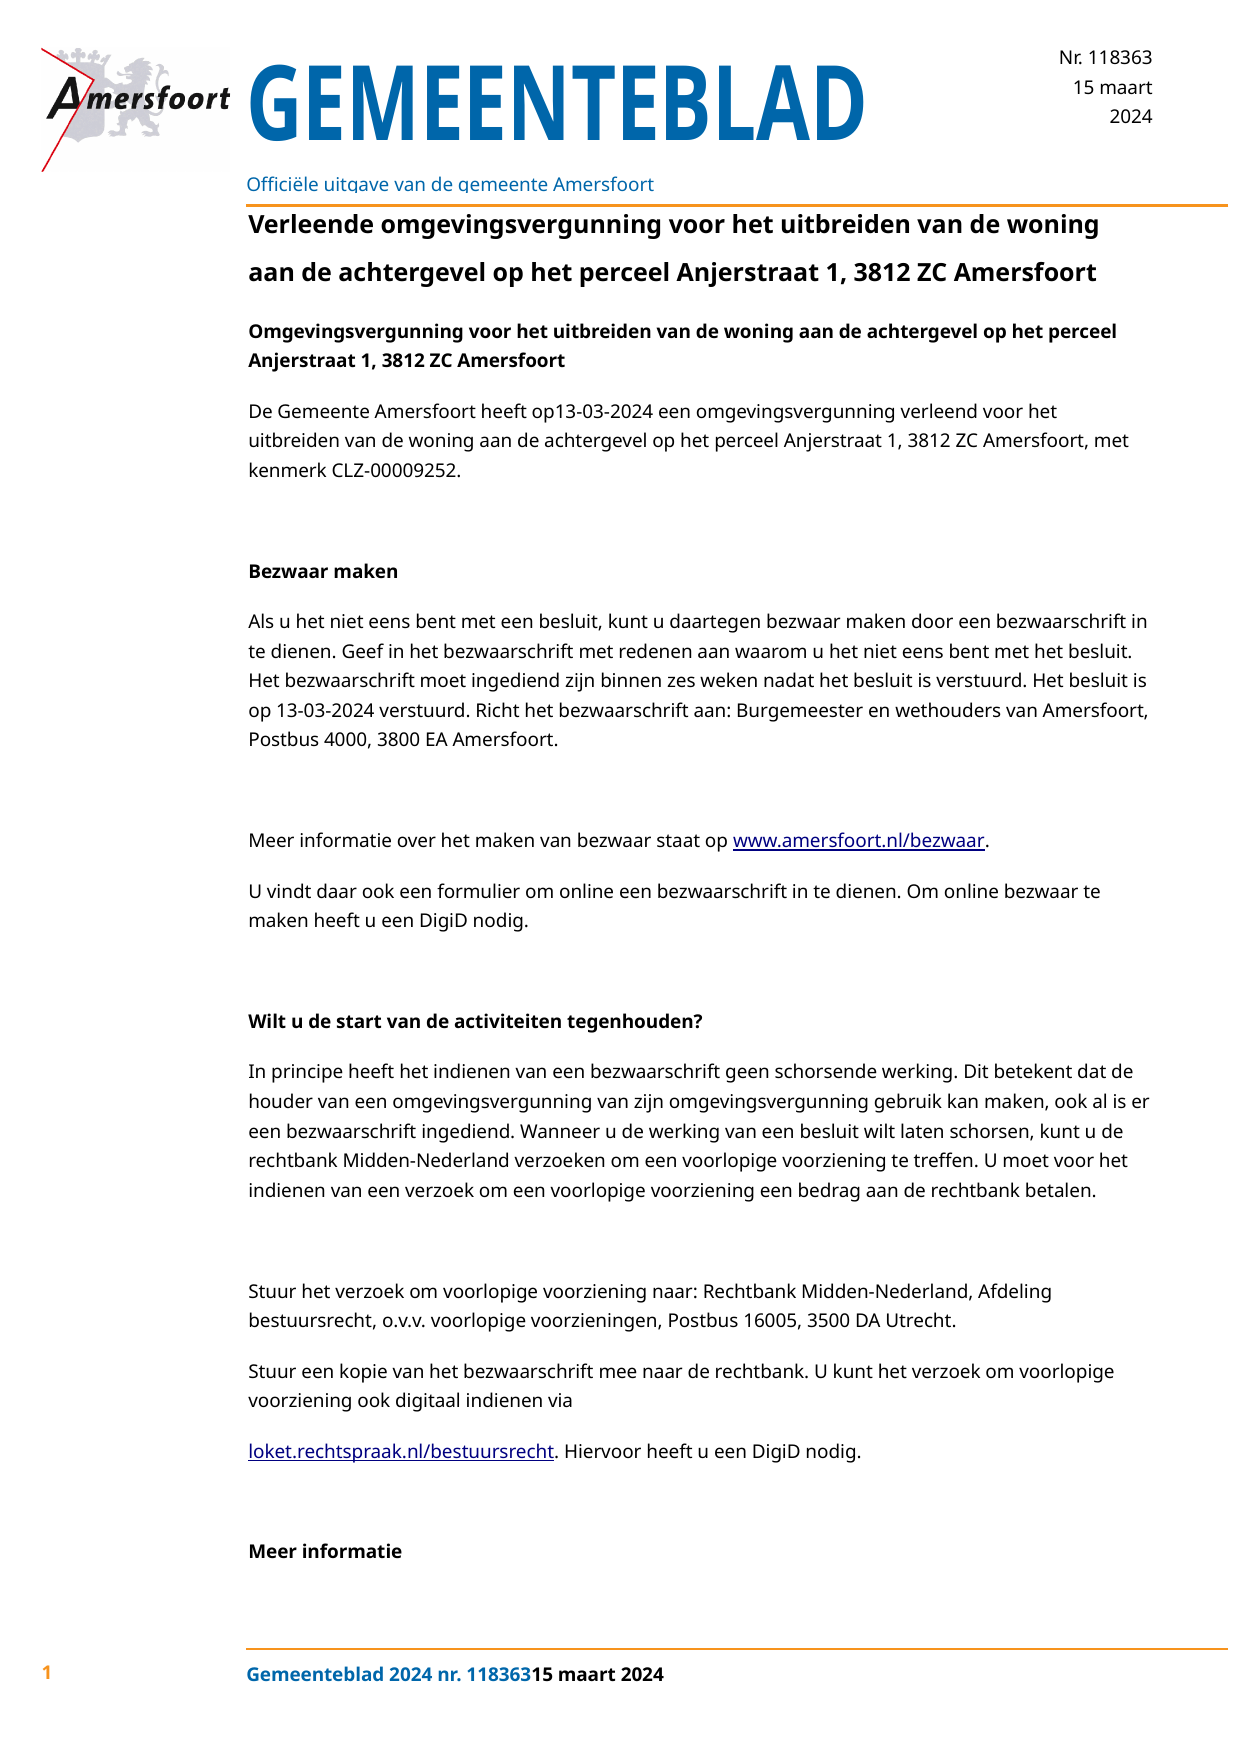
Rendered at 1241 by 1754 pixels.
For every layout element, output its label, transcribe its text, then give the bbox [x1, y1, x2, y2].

text In principe heeft het indienen van een bezwaarschrift geen schorsende werking. Dit betekent dat de houder van een omgevingsvergunning van zijn omgevingsvergunning gebruik kan maken, ook al is er een bezwaarschrift ingediend. Wanneer u de werking van een besluit wilt laten schorsen, kunt u de rechtbank Midden-Nederland verzoeken om een voorlopige voorziening te treffen. U moet voor het indienen van een verzoek om een voorlopige voorziening een bedrag aan de rechtbank betalen. [248, 1059, 1152, 1203]
text Bezwaar maken [248, 558, 1152, 584]
text Wilt u de start van de activiteiten tegenhouden? [248, 1008, 1152, 1034]
text Meer informatie [248, 1539, 1152, 1564]
text Stuur het verzoek om voorlopige voorziening naar: Rechtbank Midden-Nederland, Afdeling bestuursrecht, o.v.v. voorlopige voorzieningen, Postbus 16005, 3500 DA Utrecht. [248, 1278, 1152, 1333]
picture [41, 47, 231, 172]
text Omgevingsvergunning voor het uitbreiden van de woning aan de achtergevel op het perceel Anjerstraat 1, 3812 ZC Amersfoort [248, 318, 1152, 373]
text U vindt daar ook een formulier om online een bezwaarschrift in te dienen. Om online bezwaar te maken heeft u een DigiD nodig. [248, 878, 1152, 933]
text Als u het niet eens bent met een besluit, kunt u daartegen bezwaar maken door een bezwaarschrift in te dienen. Geef in het bezwaarschrift met redenen aan waarom u het niet eens bent met het besluit. Het bezwaarschrift moet ingediend zijn binnen zes weken nadat het besluit is verstuurd. Het besluit is op 13-03-2024 verstuurd. Richt het bezwaarschrift aan: Burgemeester en wethouders van Amersfoort, Postbus 4000, 3800 EA Amersfoort. [248, 608, 1152, 752]
text Meer informatie over het maken van bezwaar staat op www.amersfoort.nl/bezwaar. [248, 827, 1152, 853]
text Stuur een kopie van het bezwaarschrift mee naar de rechtbank. U kunt het verzoek om voorlopige voorziening ook digitaal indienen via [248, 1358, 1152, 1413]
text loket.rechtspraak.nl/bestuursrecht. Hiervoor heeft u een DigiD nodig. [248, 1438, 1152, 1464]
text Verleende omgevingsvergunning voor het uitbreiden van de woning aan de achtergevel op het perceel Anjerstraat 1, 3812 ZC Amersfoort [248, 207, 1152, 288]
text De Gemeente Amersfoort heeft op13-03-2024 een omgevingsvergunning verleend voor het uitbreiden van de woning aan de achtergevel op het perceel Anjerstraat 1, 3812 ZC Amersfoort, met kenmerk CLZ-00009252. [248, 398, 1152, 483]
